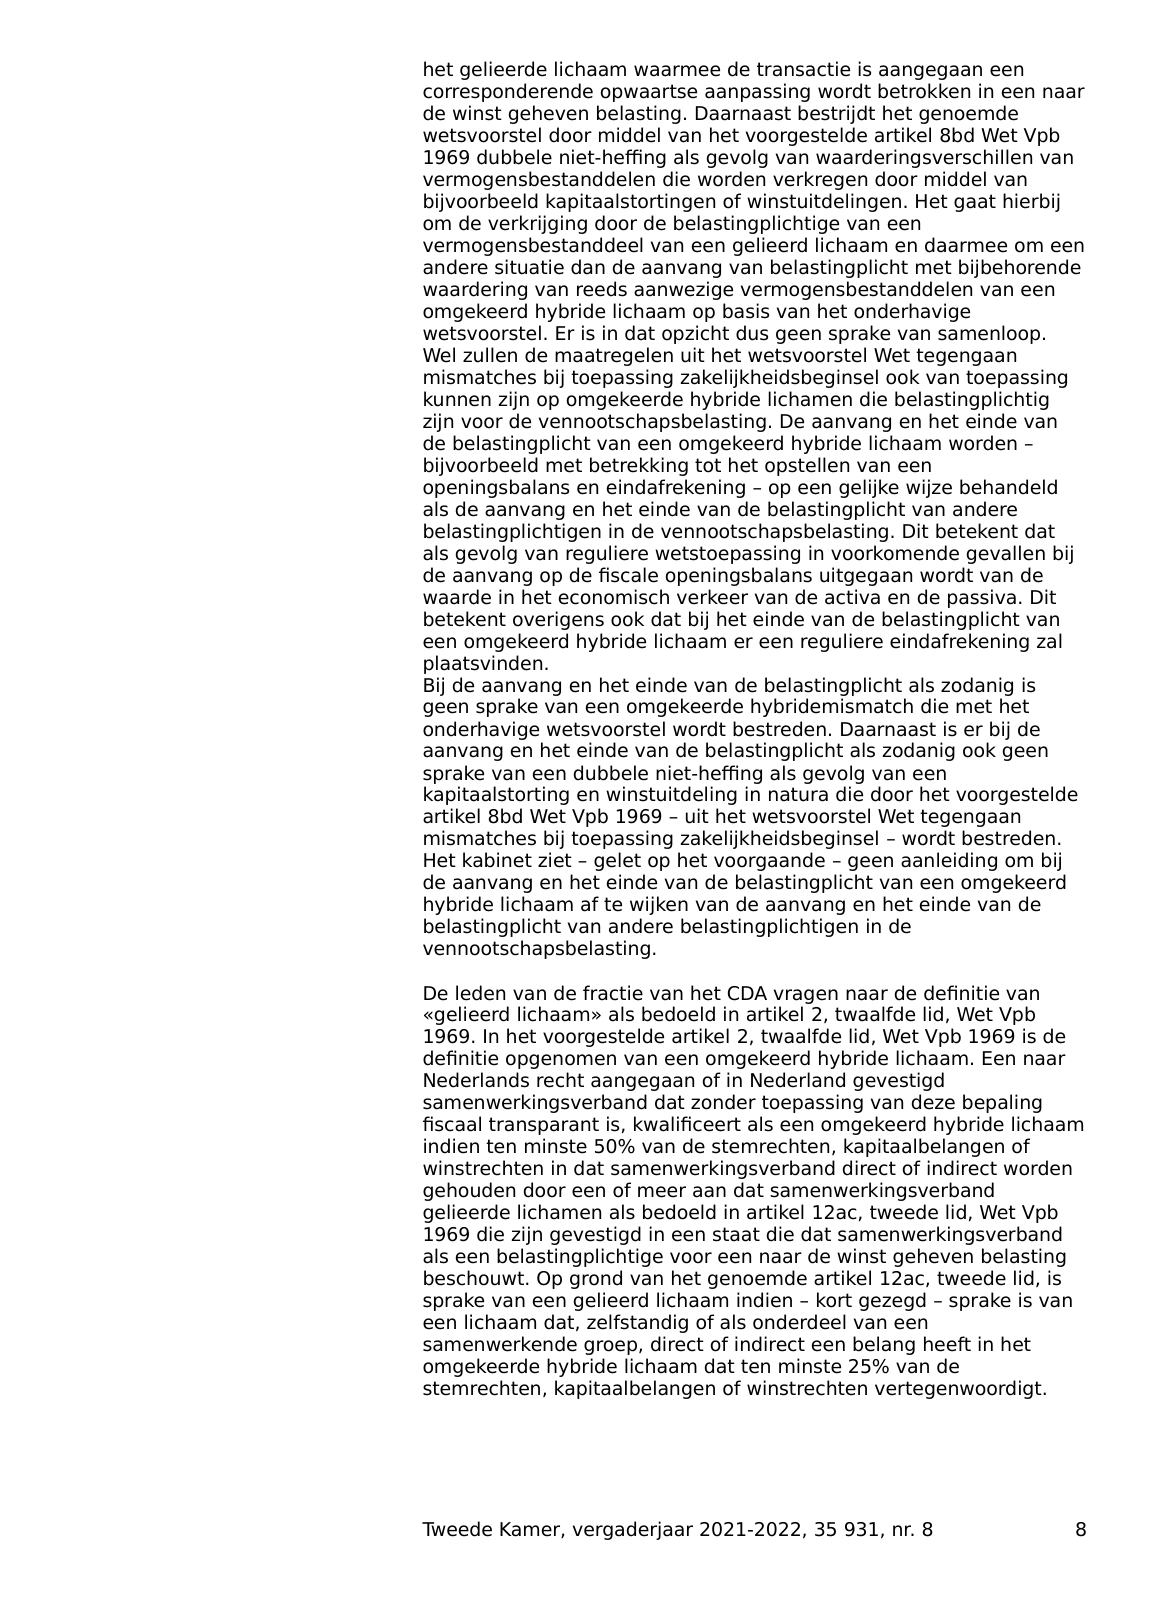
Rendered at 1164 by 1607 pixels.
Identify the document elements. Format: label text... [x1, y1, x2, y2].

text Bij de aanvang en het einde van de belastingplicht als zodanig is geen sprake van een omgekeerde hybridemismatch die met het onderhavige wetsvoorstel wordt bestreden. Daarnaast is er bij de aanvang en het einde van de belastingplicht als zodanig ook geen sprake van een dubbele niet-heffing als gevolg van een kapitaalstorting en winstuitdeling in natura die door het voorgestelde artikel 8bd Wet Vpb 1969 – uit het wetsvoorstel Wet tegengaan mismatches bij toepassing zakelijkheidsbeginsel – wordt bestreden. Het kabinet ziet – gelet op het voorgaande – geen aanleiding om bij de aanvang en het einde van de belastingplicht van een omgekeerd hybride lichaam af te wijken van de aanvang en het einde van de belastingplicht van andere belastingplichtigen in de vennootschapsbelasting. [422, 674, 1087, 960]
text De leden van de fractie van het CDA vragen naar de definitie van «gelieerd lichaam» als bedoeld in artikel 2, twaalfde lid, Wet Vpb 1969. In het voorgestelde artikel 2, twaalfde lid, Wet Vpb 1969 is de definitie opgenomen van een omgekeerd hybride lichaam. Een naar Nederlands recht aangegaan of in Nederland gevestigd samenwerkingsverband dat zonder toepassing van deze bepaling fiscaal transparant is, kwalificeert als een omgekeerd hybride lichaam indien ten minste 50% van de stemrechten, kapitaalbelangen of winstrechten in dat samenwerkingsverband direct of indirect worden gehouden door een of meer aan dat samenwerkingsverband gelieerde lichamen als bedoeld in artikel 12ac, tweede lid, Wet Vpb 1969 die zijn gevestigd in een staat die dat samenwerkingsverband als een belastingplichtige voor een naar de winst geheven belasting beschouwt. Op grond van het genoemde artikel 12ac, tweede lid, is sprake van een gelieerd lichaam indien – kort gezegd – sprake is van een lichaam dat, zelfstandig of als onderdeel van een samenwerkende groep, direct of indirect een belang heeft in het omgekeerde hybride lichaam dat ten minste 25% van de stemrechten, kapitaalbelangen of winstrechten vertegenwoordigt. [422, 982, 1087, 1400]
text het gelieerde lichaam waarmee de transactie is aangegaan een corresponderende opwaartse aanpassing wordt betrokken in een naar de winst geheven belasting. Daarnaast bestrijdt het genoemde wetsvoorstel door middel van het voorgestelde artikel 8bd Wet Vpb 1969 dubbele niet-heffing als gevolg van waarderingsverschillen van vermogensbestanddelen die worden verkregen door middel van bijvoorbeeld kapitaalstortingen of winstuitdelingen. Het gaat hierbij om de verkrijging door de belastingplichtige van een vermogensbestanddeel van een gelieerd lichaam en daarmee om een andere situatie dan de aanvang van belastingplicht met bijbehorende waardering van reeds aanwezige vermogensbestanddelen van een omgekeerd hybride lichaam op basis van het onderhavige wetsvoorstel. Er is in dat opzicht dus geen sprake van samenloop. Wel zullen de maatregelen uit het wetsvoorstel Wet tegengaan mismatches bij toepassing zakelijkheidsbeginsel ook van toepassing kunnen zijn op omgekeerde hybride lichamen die belastingplichtig zijn voor de vennootschapsbelasting. De aanvang en het einde van de belastingplicht van een omgekeerd hybride lichaam worden – bijvoorbeeld met betrekking tot het opstellen van een openingsbalans en eindafrekening – op een gelijke wijze behandeld als de aanvang en het einde van de belastingplicht van andere belastingplichtigen in de vennootschapsbelasting. Dit betekent dat als gevolg van reguliere wetstoepassing in voorkomende gevallen bij de aanvang op de fiscale openingsbalans uitgegaan wordt van de waarde in het economisch verkeer van de activa en de passiva. Dit betekent overigens ook dat bij het einde van de belastingplicht van een omgekeerd hybride lichaam er een reguliere eindafrekening zal plaatsvinden. [422, 59, 1087, 674]
